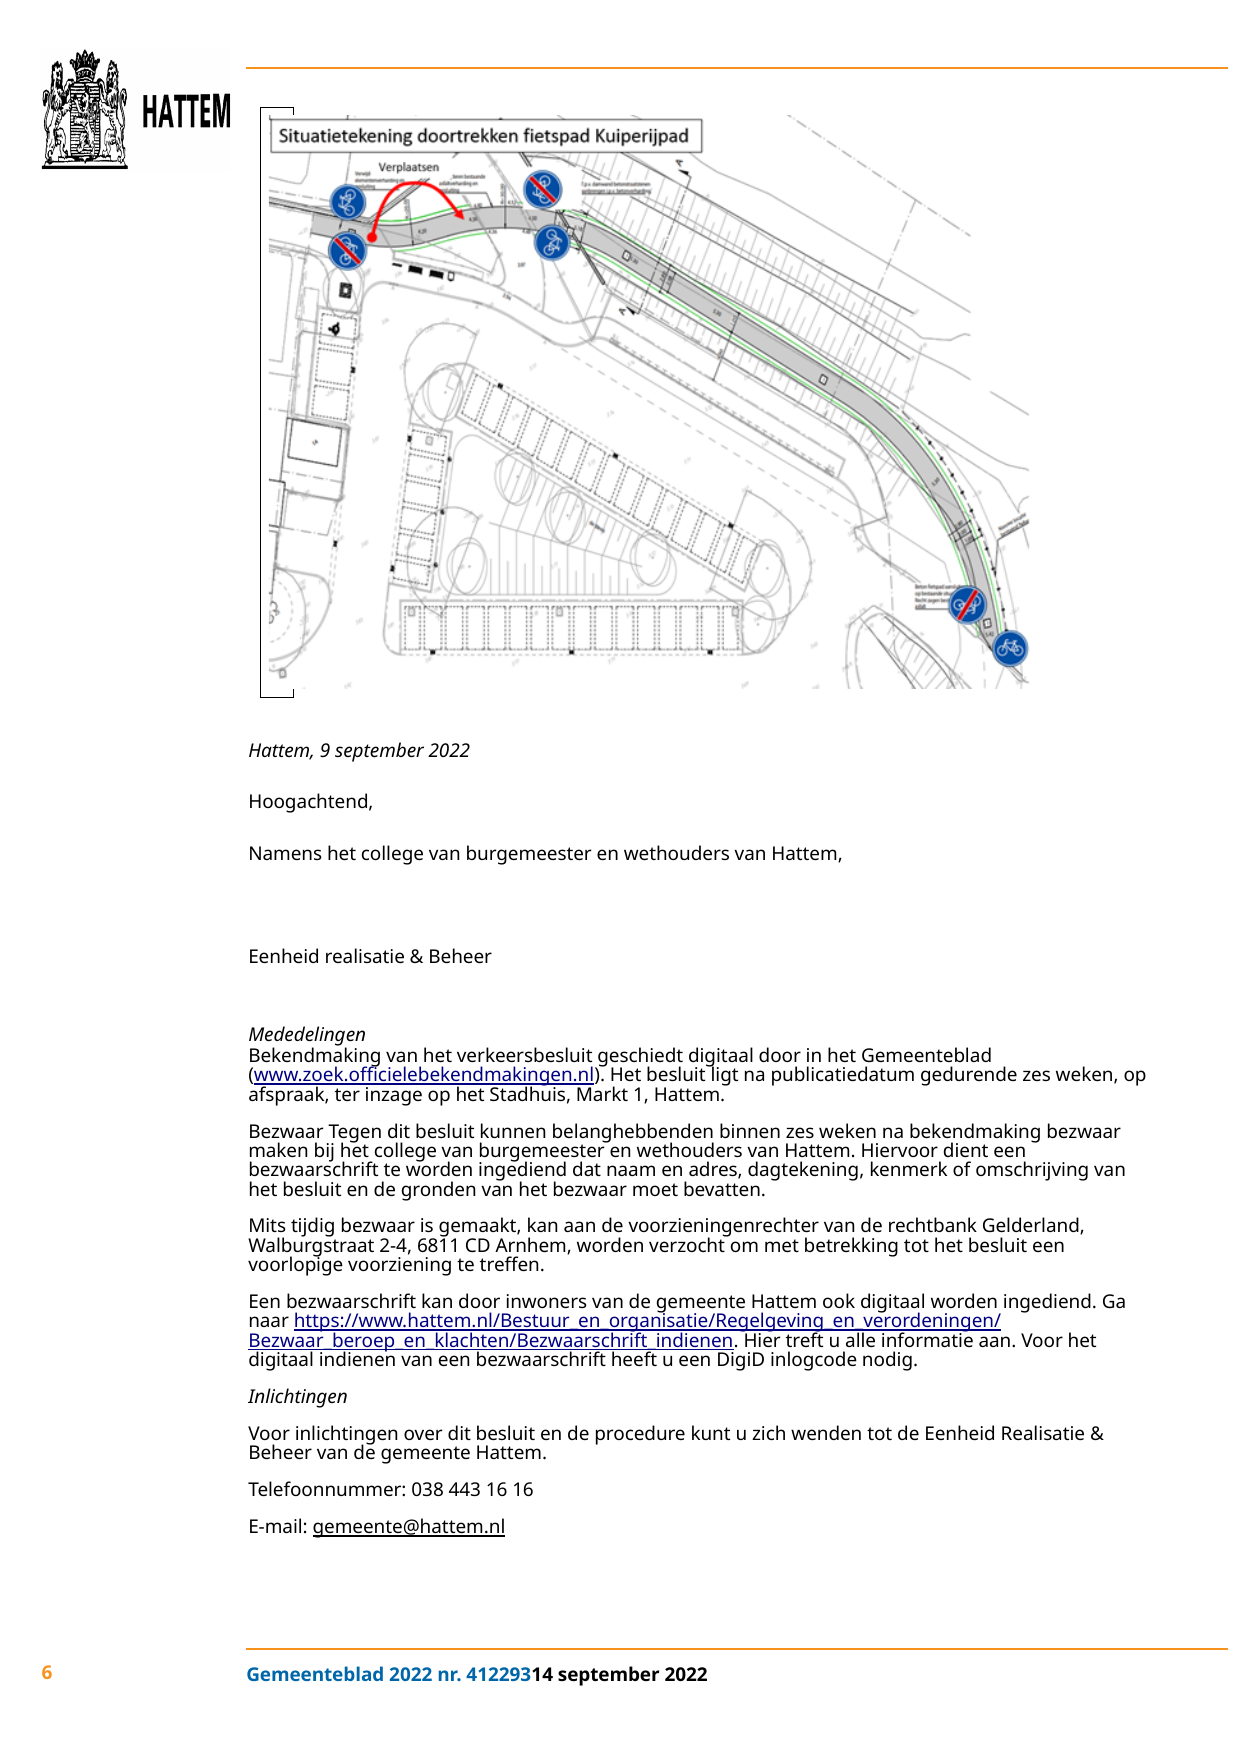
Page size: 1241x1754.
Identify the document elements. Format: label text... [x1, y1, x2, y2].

text Bezwaar Tegen dit besluit kunnen belanghebbenden binnen zes weken na bekendmaking bezwaar maken bij het college van burgemeester en wethouders van Hattem. Hiervoor dient een bezwaarschrift te worden ingediend dat naam en adres, dagtekening, kenmerk of omschrijving van het besluit en de gronden van het bezwaar moet bevatten. [248, 1123, 1152, 1200]
text Namens het college van burgemeester en wethouders van Hattem, [248, 840, 1152, 866]
text Mededelingen [248, 1021, 1152, 1047]
text Hattem, 9 september 2022 [248, 737, 1152, 763]
text Een bezwaarschrift kan door inwoners van de gemeente Hattem ook digitaal worden ingediend. Ga naar https://www.hattem.nl/Bestuur_en_organisatie/Regelgeving_en_verordeningen/Bezwaar_beroep_en_klachten/Bezwaarschrift_indienen. Hier treft u alle informatie aan. Voor het digitaal indienen van een bezwaarschrift heeft u een DigiD inlogcode nodig. [248, 1293, 1152, 1370]
text Mits tijdig bezwaar is gemaakt, kan aan de voorzieningenrechter van de rechtbank Gelderland, Walburgstraat 2-4, 6811 CD Arnhem, worden verzocht om met betrekking tot het besluit een voorlopige voorziening te treffen. [248, 1217, 1152, 1275]
text Telefoonnummer: 038 443 16 16 [248, 1481, 1152, 1500]
text Voor inlichtingen over dit besluit en de procedure kunt u zich wenden tot de Eenheid Realisatie & Beheer van de gemeente Hattem. [248, 1425, 1152, 1463]
text E-mail: gemeente@hattem.nl [248, 1518, 1152, 1537]
text Bekendmaking van het verkeersbesluit geschiedt digitaal door in het Gemeenteblad (www.zoek.officielebekendmakingen.nl). Het besluit ligt na publicatiedatum gedurende zes weken, op afspraak, ter inzage op het Stadhuis, Markt 1, Hattem. [248, 1047, 1152, 1105]
text Hoogachtend, [248, 788, 1152, 814]
text Eenheid realisatie & Beheer [248, 943, 1152, 968]
picture [268, 115, 1037, 689]
text Inlichtingen [248, 1388, 1152, 1407]
picture [41, 47, 231, 172]
